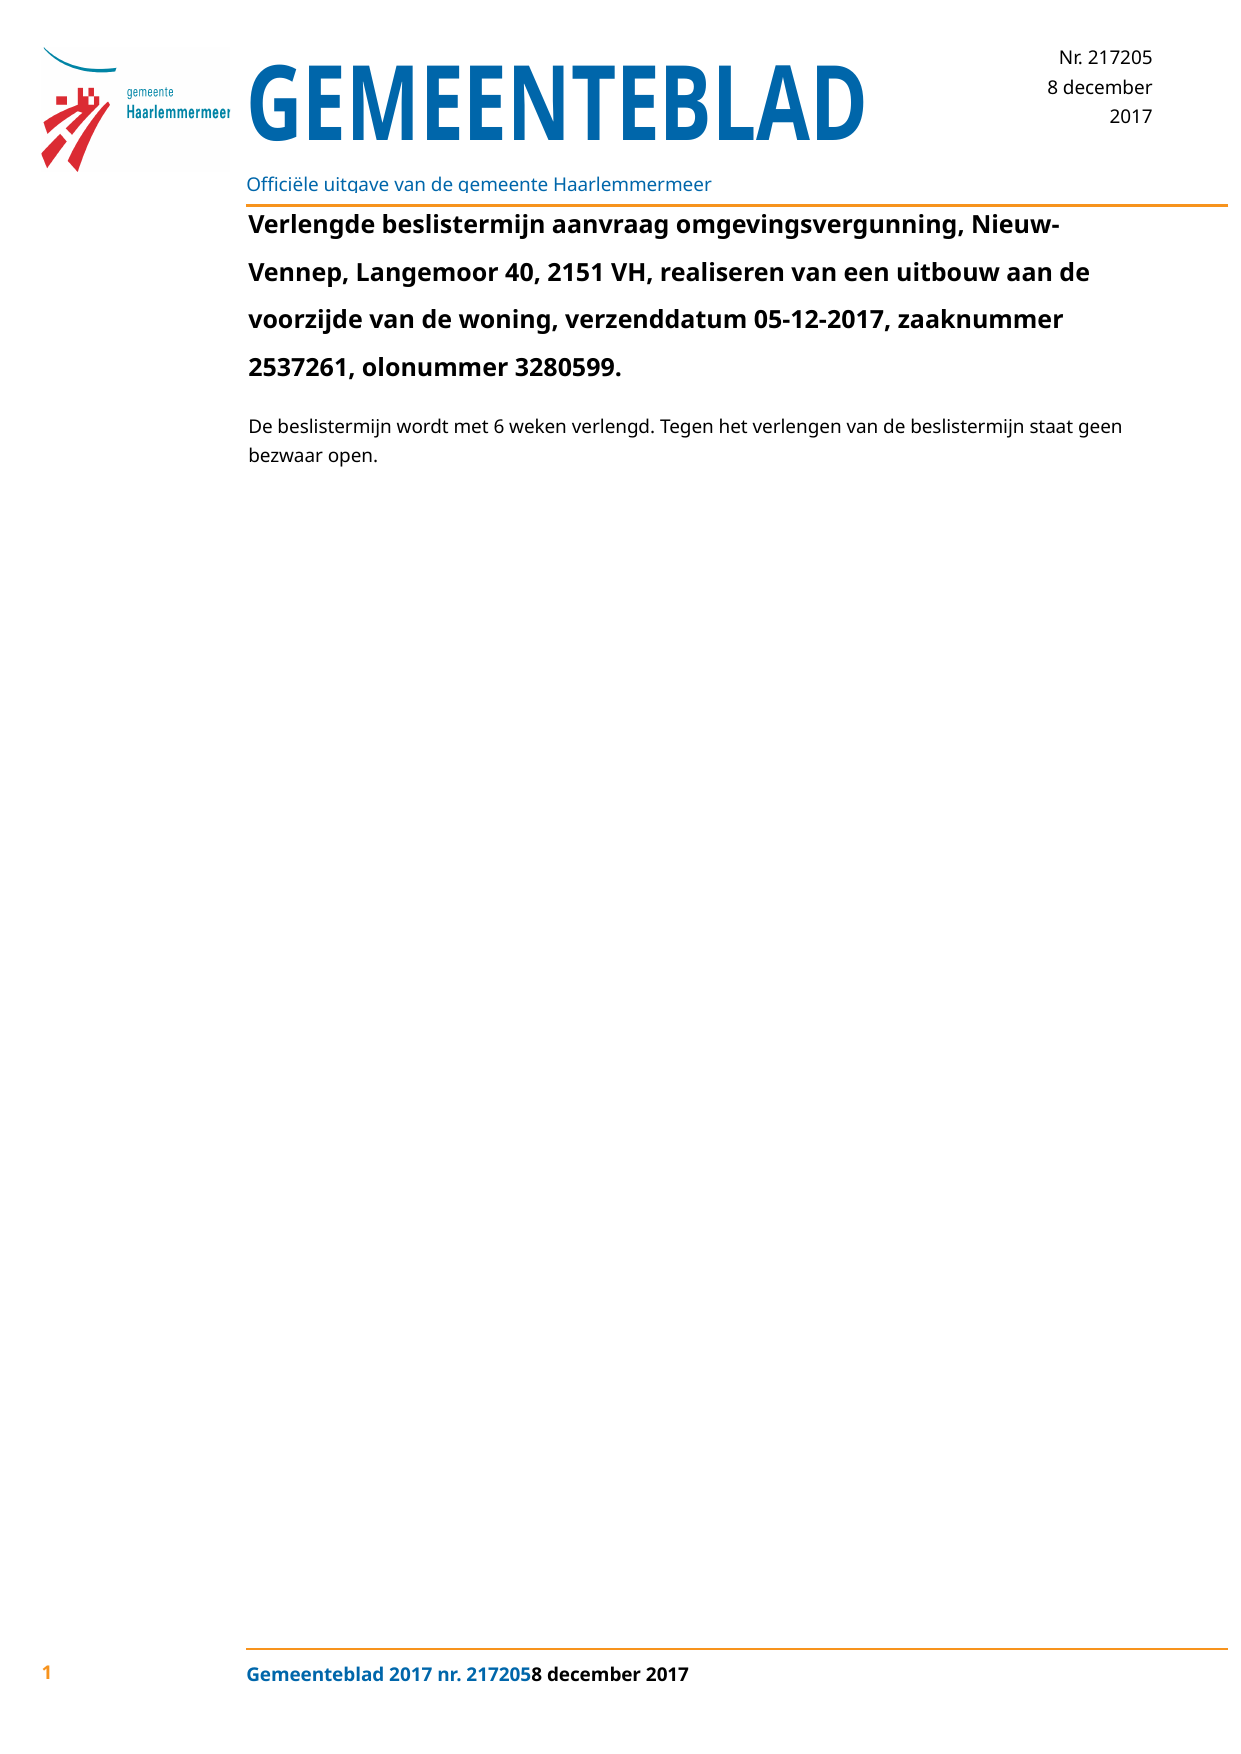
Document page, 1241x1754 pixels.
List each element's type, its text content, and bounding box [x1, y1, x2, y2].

text De beslistermijn wordt met 6 weken verlengd. Tegen het verlengen van de beslistermijn staat geen bezwaar open. [248, 413, 1152, 468]
picture [41, 47, 231, 172]
text Verlengde beslistermijn aanvraag omgevingsvergunning, Nieuw-Vennep, Langemoor 40, 2151 VH, realiseren van een uitbouw aan de voorzijde van de woning, verzenddatum 05-12-2017, zaaknummer 2537261, olonummer 3280599. [248, 207, 1152, 384]
